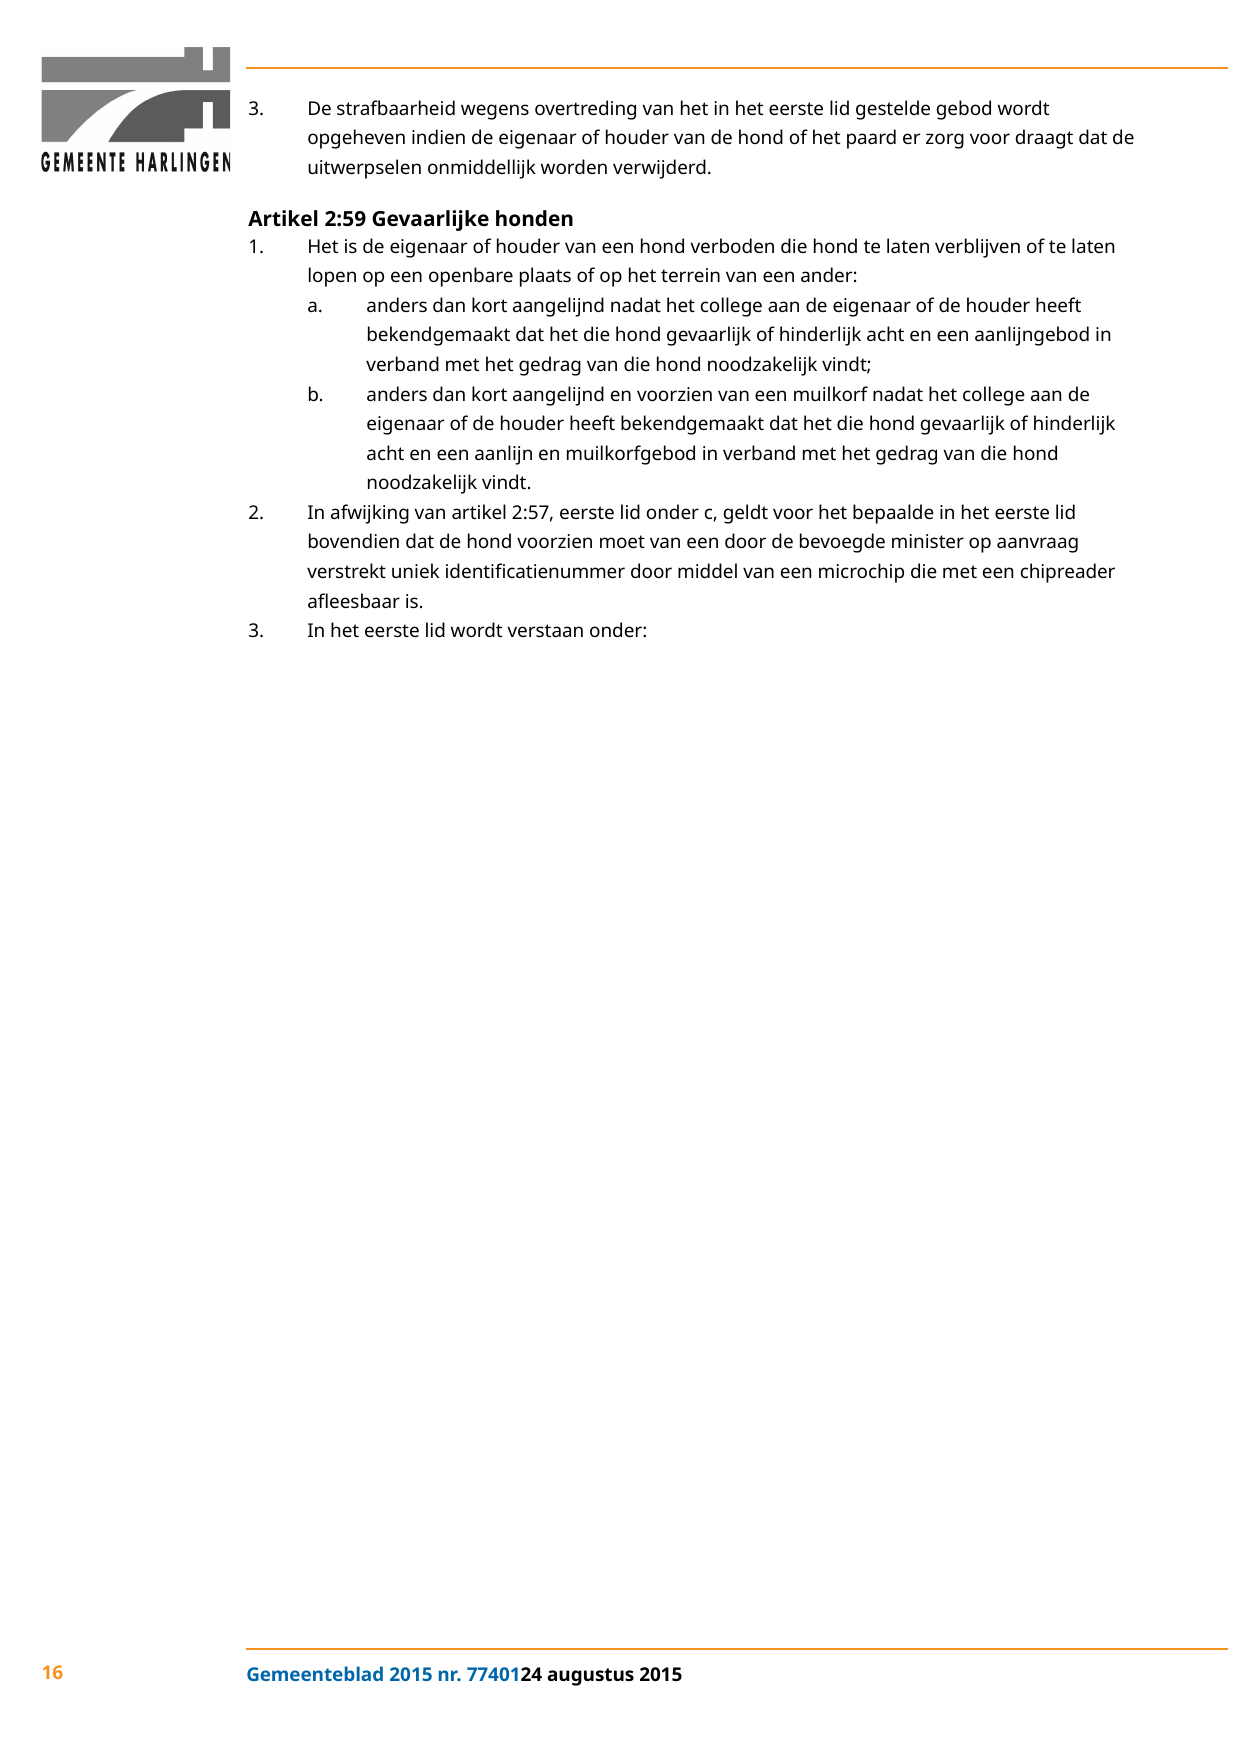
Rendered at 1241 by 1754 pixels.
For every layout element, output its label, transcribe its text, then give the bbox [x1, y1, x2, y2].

list anders dan kort aangelijnd nadat het college aan de eigenaar of de houder heeft bekendgemaakt dat het die hond gevaarlijk of hinderlijk acht en een aanlijngebod in verband met het gedrag van die hond noodzakelijk vindt; [307, 292, 1152, 377]
list In afwijking van artikel 2:57, eerste lid onder c, geldt voor het bepaalde in het eerste lid bovendien dat de hond voorzien moet van een door de bevoegde minister op aanvraag verstrekt uniek identificatienummer door middel van een microchip die met een chipreader afleesbaar is. [248, 499, 1152, 613]
list De strafbaarheid wegens overtreding van het in het eerste lid gestelde gebod wordt opgeheven indien de eigenaar of houder van de hond of het paard er zorg voor draagt dat de uitwerpselen onmiddellijk worden verwijderd. [248, 95, 1152, 180]
text Artikel 2:59 Gevaarlijke honden [248, 204, 1152, 233]
list Het is de eigenaar of houder van een hond verboden die hond te laten verblijven of te laten lopen op een openbare plaats of op het terrein van een ander: [248, 233, 1152, 288]
list anders dan kort aangelijnd en voorzien van een muilkorf nadat het college aan de eigenaar of de houder heeft bekendgemaakt dat het die hond gevaarlijk of hinderlijk acht en een aanlijn en muilkorfgebod in verband met het gedrag van die hond noodzakelijk vindt. [307, 381, 1152, 495]
list In het eerste lid wordt verstaan onder: [248, 617, 1152, 643]
picture [41, 47, 231, 172]
